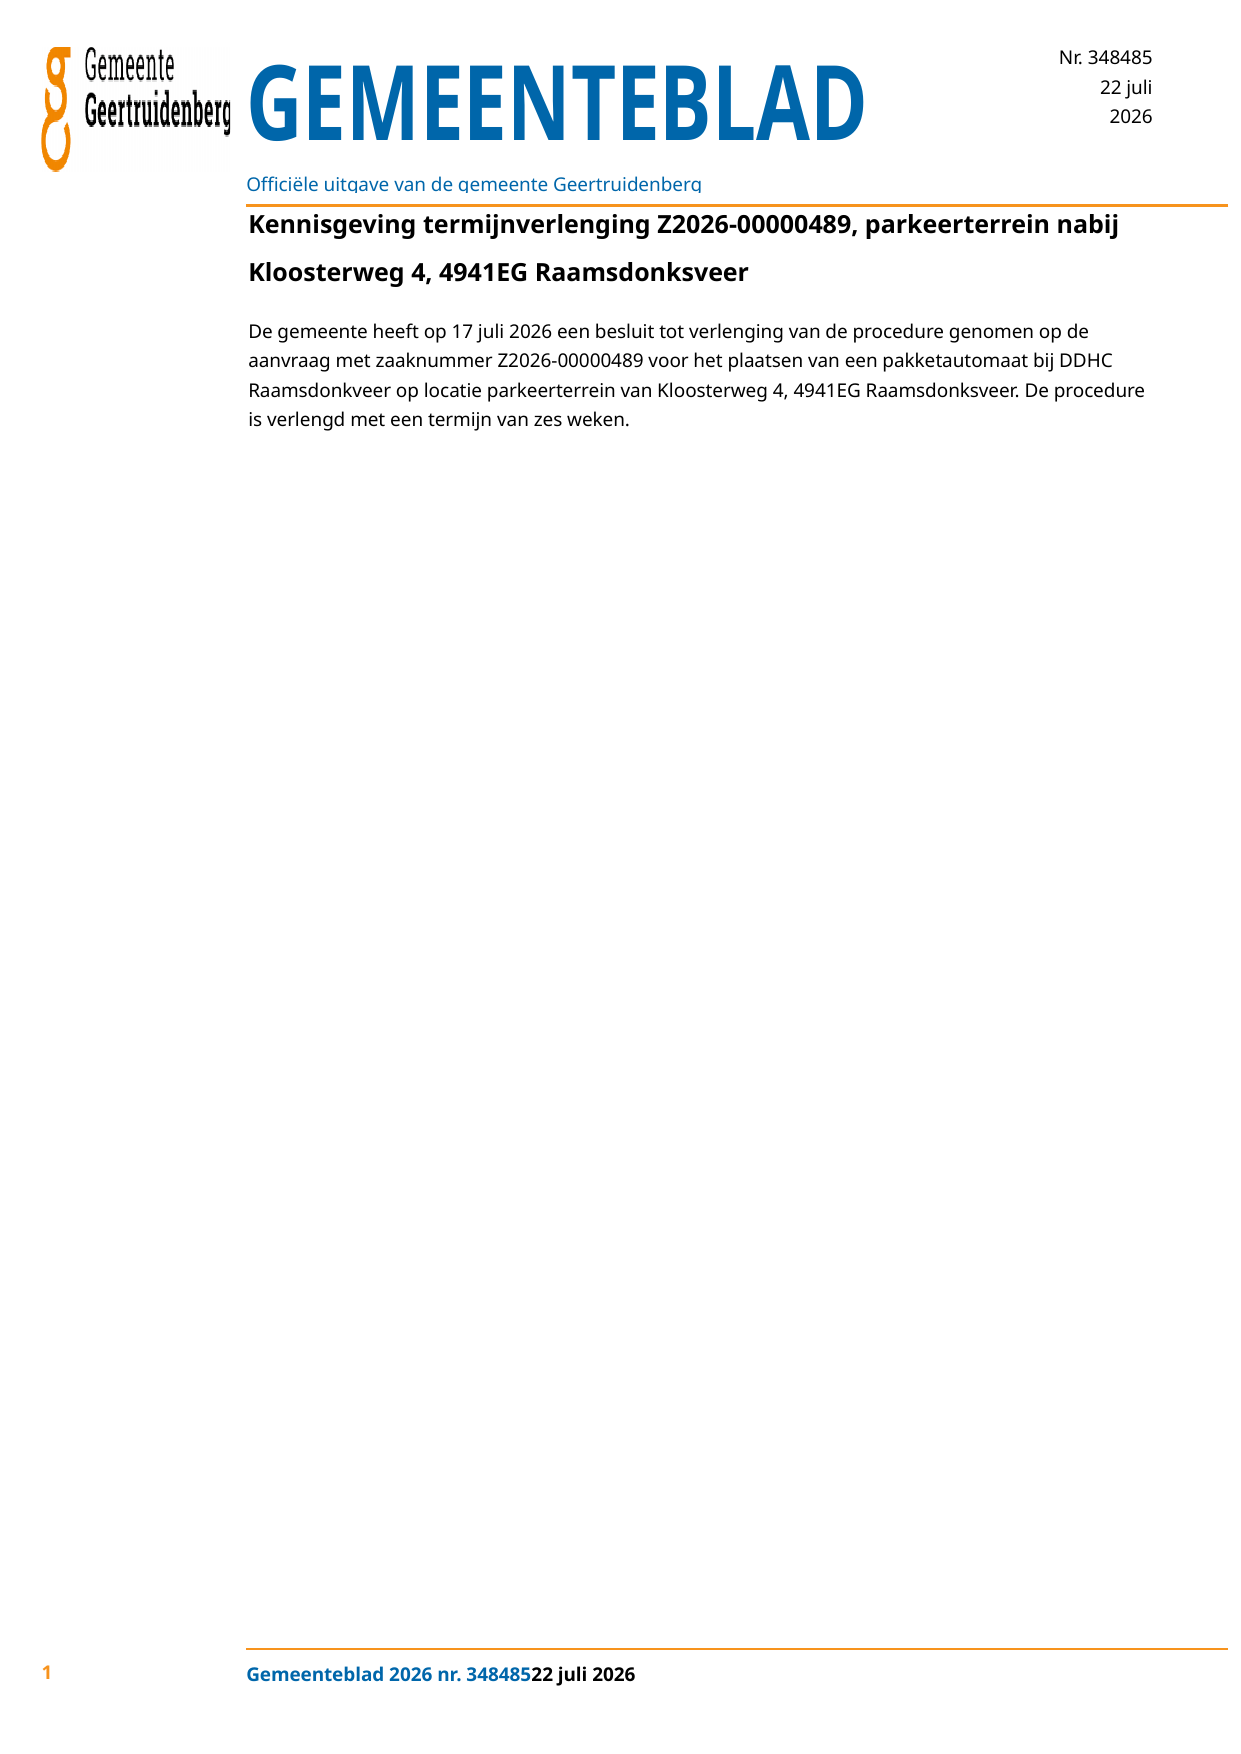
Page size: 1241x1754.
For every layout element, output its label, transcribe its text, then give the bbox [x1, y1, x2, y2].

picture [41, 47, 231, 172]
text De gemeente heeft op 17 juli 2026 een besluit tot verlenging van de procedure genomen op de aanvraag met zaaknummer Z2026-00000489 voor het plaatsen van een pakketautomaat bij DDHC Raamsdonkveer op locatie parkeerterrein van Kloosterweg 4, 4941EG Raamsdonksveer. De procedure is verlengd met een termijn van zes weken. [248, 318, 1152, 432]
text Kennisgeving termijnverlenging Z2026-00000489, parkeerterrein nabij Kloosterweg 4, 4941EG Raamsdonksveer [248, 207, 1152, 288]
